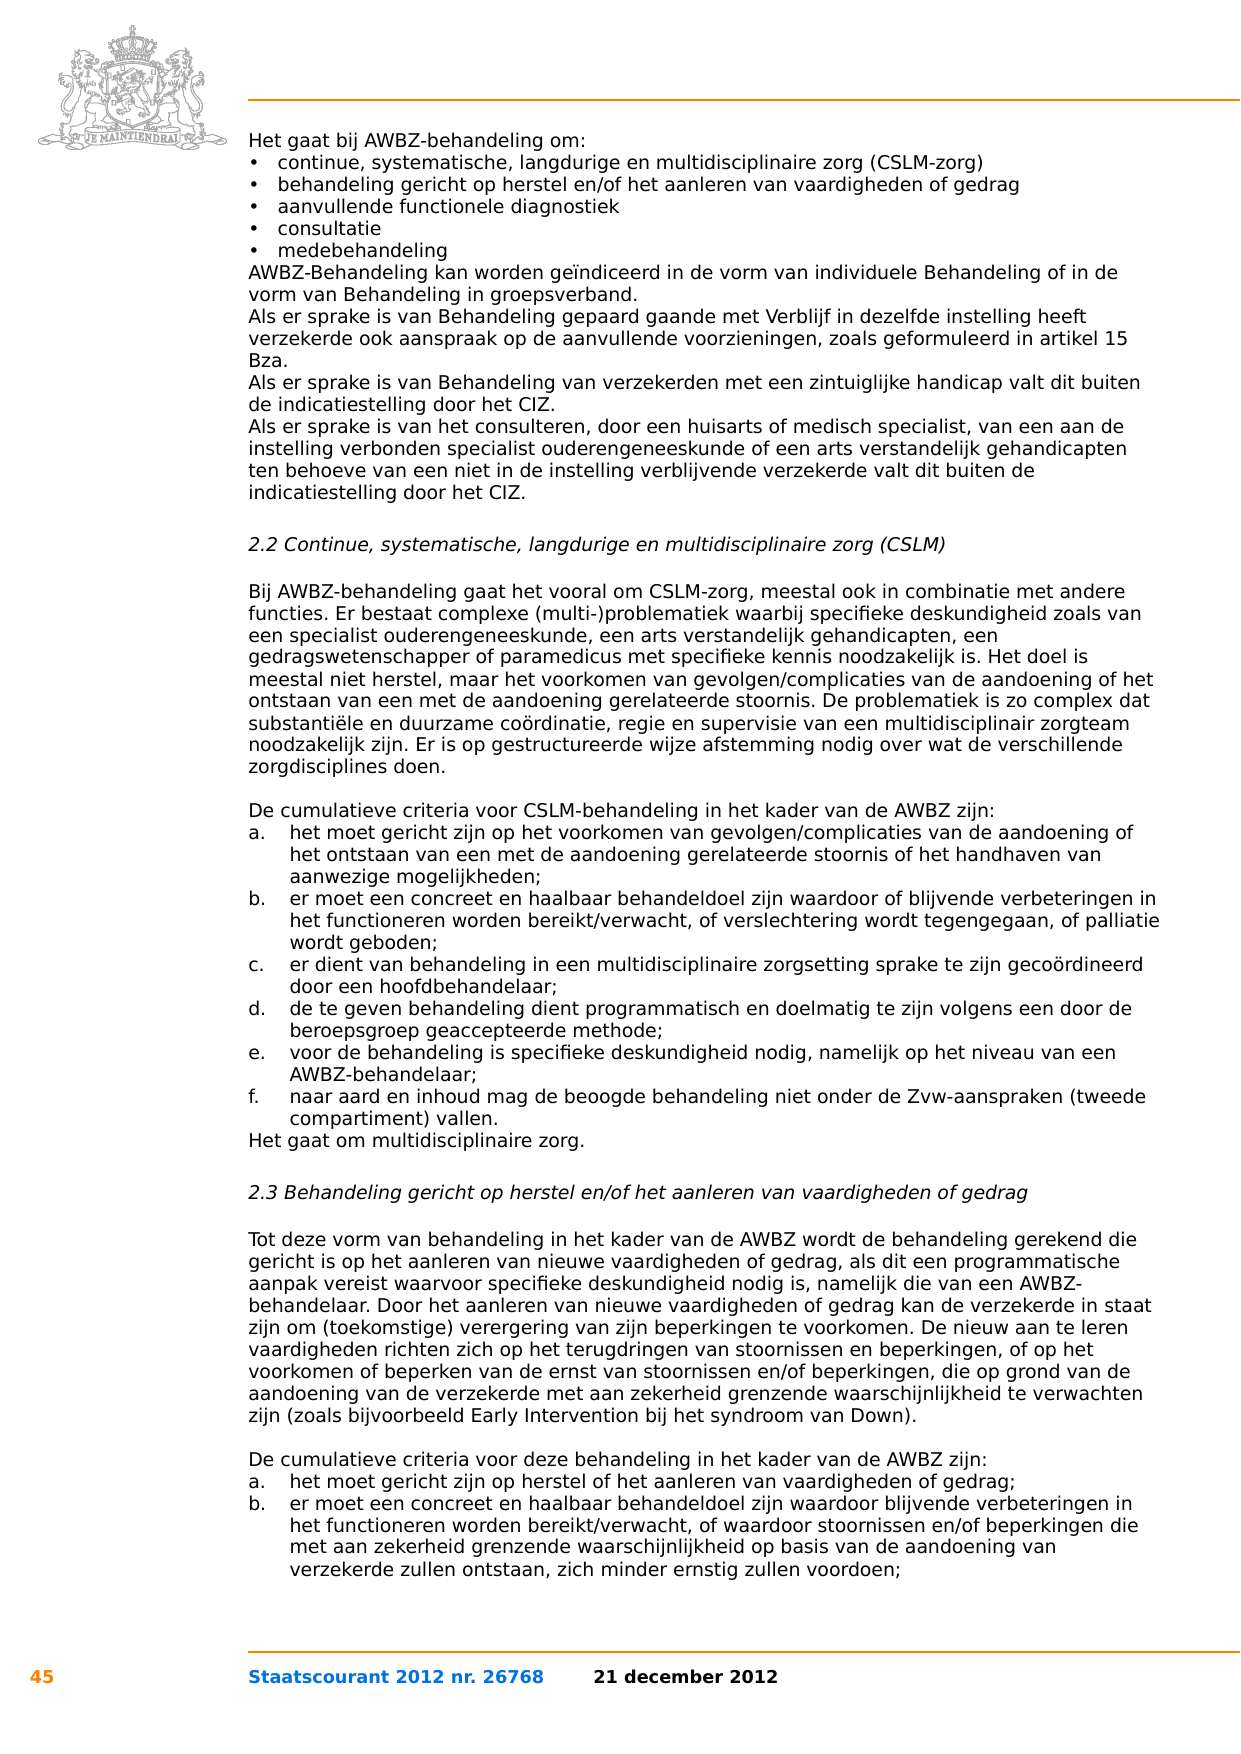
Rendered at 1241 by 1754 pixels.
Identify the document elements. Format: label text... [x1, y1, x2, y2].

text De cumulatieve criteria voor CSLM-behandeling in het kader van de AWBZ zijn: [248, 800, 1163, 822]
text e. voor de behandeling is specifieke deskundigheid nodig, namelijk op het niveau van een AWBZ-behandelaar; [248, 1042, 1163, 1086]
text • medebehandeling [248, 240, 1163, 262]
text • continue, systematische, langdurige en multidisciplinaire zorg (CSLM-zorg) [248, 152, 1163, 174]
text b. er moet een concreet en haalbaar behandeldoel zijn waardoor blijvende verbeteringen in het functioneren worden bereikt/verwacht, of waardoor stoornissen en/of beperkingen die met aan zekerheid grenzende waarschijnlijkheid op basis van de aandoening van verzekerde zullen ontstaan, zich minder ernstig zullen voordoen; [248, 1492, 1163, 1580]
text • consultatie [248, 218, 1163, 240]
subtitle 2.2 Continue, systematische, langdurige en multidisciplinaire zorg (CSLM) [248, 533, 1163, 556]
text d. de te geven behandeling dient programmatisch en doelmatig te zijn volgens een door de beroepsgroep geaccepteerde methode; [248, 998, 1163, 1042]
subtitle 2.3 Behandeling gericht op herstel en/of het aanleren van vaardigheden of gedrag [248, 1182, 1163, 1204]
text a. het moet gericht zijn op het voorkomen van gevolgen/complicaties van de aandoening of het ontstaan van een met de aandoening gerelateerde stoornis of het handhaven van aanwezige mogelijkheden; [248, 822, 1163, 888]
text a. het moet gericht zijn op herstel of het aanleren van vaardigheden of gedrag; [248, 1471, 1163, 1492]
text De cumulatieve criteria voor deze behandeling in het kader van de AWBZ zijn: [248, 1448, 1163, 1471]
text Bij AWBZ-behandeling gaat het vooral om CSLM-zorg, meestal ook in combinatie met andere functies. Er bestaat complexe (multi-)problematiek waarbij specifieke deskundigheid zoals van een specialist ouderengeneeskunde, een arts verstandelijk gehandicapten, een gedragswetenschapper of paramedicus met specifieke kennis noodzakelijk is. Het doel is meestal niet herstel, maar het voorkomen van gevolgen/complicaties van de aandoening of het ontstaan van een met de aandoening gerelateerde stoornis. De problematiek is zo complex dat substantiële en duurzame coördinatie, regie en supervisie van een multidisciplinair zorgteam noodzakelijk zijn. Er is op gestructureerde wijze afstemming nodig over wat de verschillende zorgdisciplines doen. [248, 581, 1163, 778]
text Het gaat om multidisciplinaire zorg. [248, 1130, 1163, 1152]
text b. er moet een concreet en haalbaar behandeldoel zijn waardoor of blijvende verbeteringen in het functioneren worden bereikt/verwacht, of verslechtering wordt tegengegaan, of palliatie wordt geboden; [248, 888, 1163, 954]
text Als er sprake is van Behandeling van verzekerden met een zintuiglijke handicap valt dit buiten de indicatiestelling door het CIZ. [248, 372, 1163, 416]
text Het gaat bij AWBZ-behandeling om: [248, 130, 1163, 152]
text Als er sprake is van het consulteren, door een huisarts of medisch specialist, van een aan de instelling verbonden specialist ouderengeneeskunde of een arts verstandelijk gehandicapten ten behoeve van een niet in de instelling verblijvende verzekerde valt dit buiten de indicatiestelling door het CIZ. [248, 416, 1163, 503]
text Tot deze vorm van behandeling in het kader van de AWBZ wordt de behandeling gerekend die gericht is op het aanleren van nieuwe vaardigheden of gedrag, als dit een programmatische aanpak vereist waarvoor specifieke deskundigheid nodig is, namelijk die van een AWBZ-behandelaar. Door het aanleren van nieuwe vaardigheden of gedrag kan de verzekerde in staat zijn om (toekomstige) verergering van zijn beperkingen te voorkomen. De nieuw aan te leren vaardigheden richten zich op het terugdringen van stoornissen en beperkingen, of op het voorkomen of beperken van de ernst van stoornissen en/of beperkingen, die op grond van de aandoening van de verzekerde met aan zekerheid grenzende waarschijnlijkheid te verwachten zijn (zoals bijvoorbeeld Early Intervention bij het syndroom van Down). [248, 1229, 1163, 1427]
text • behandeling gericht op herstel en/of het aanleren van vaardigheden of gedrag [248, 174, 1163, 196]
text f. naar aard en inhoud mag de beoogde behandeling niet onder de Zvw-aanspraken (tweede compartiment) vallen. [248, 1086, 1163, 1130]
text Als er sprake is van Behandeling gepaard gaande met Verblijf in dezelfde instelling heeft verzekerde ook aanspraak op de aanvullende voorzieningen, zoals geformuleerd in artikel 15 Bza. [248, 306, 1163, 372]
text • aanvullende functionele diagnostiek [248, 196, 1163, 218]
picture [38, 25, 227, 150]
text AWBZ-Behandeling kan worden geïndiceerd in de vorm van individuele Behandeling of in de vorm van Behandeling in groepsverband. [248, 262, 1163, 306]
text c. er dient van behandeling in een multidisciplinaire zorgsetting sprake te zijn gecoördineerd door een hoofdbehandelaar; [248, 954, 1163, 998]
